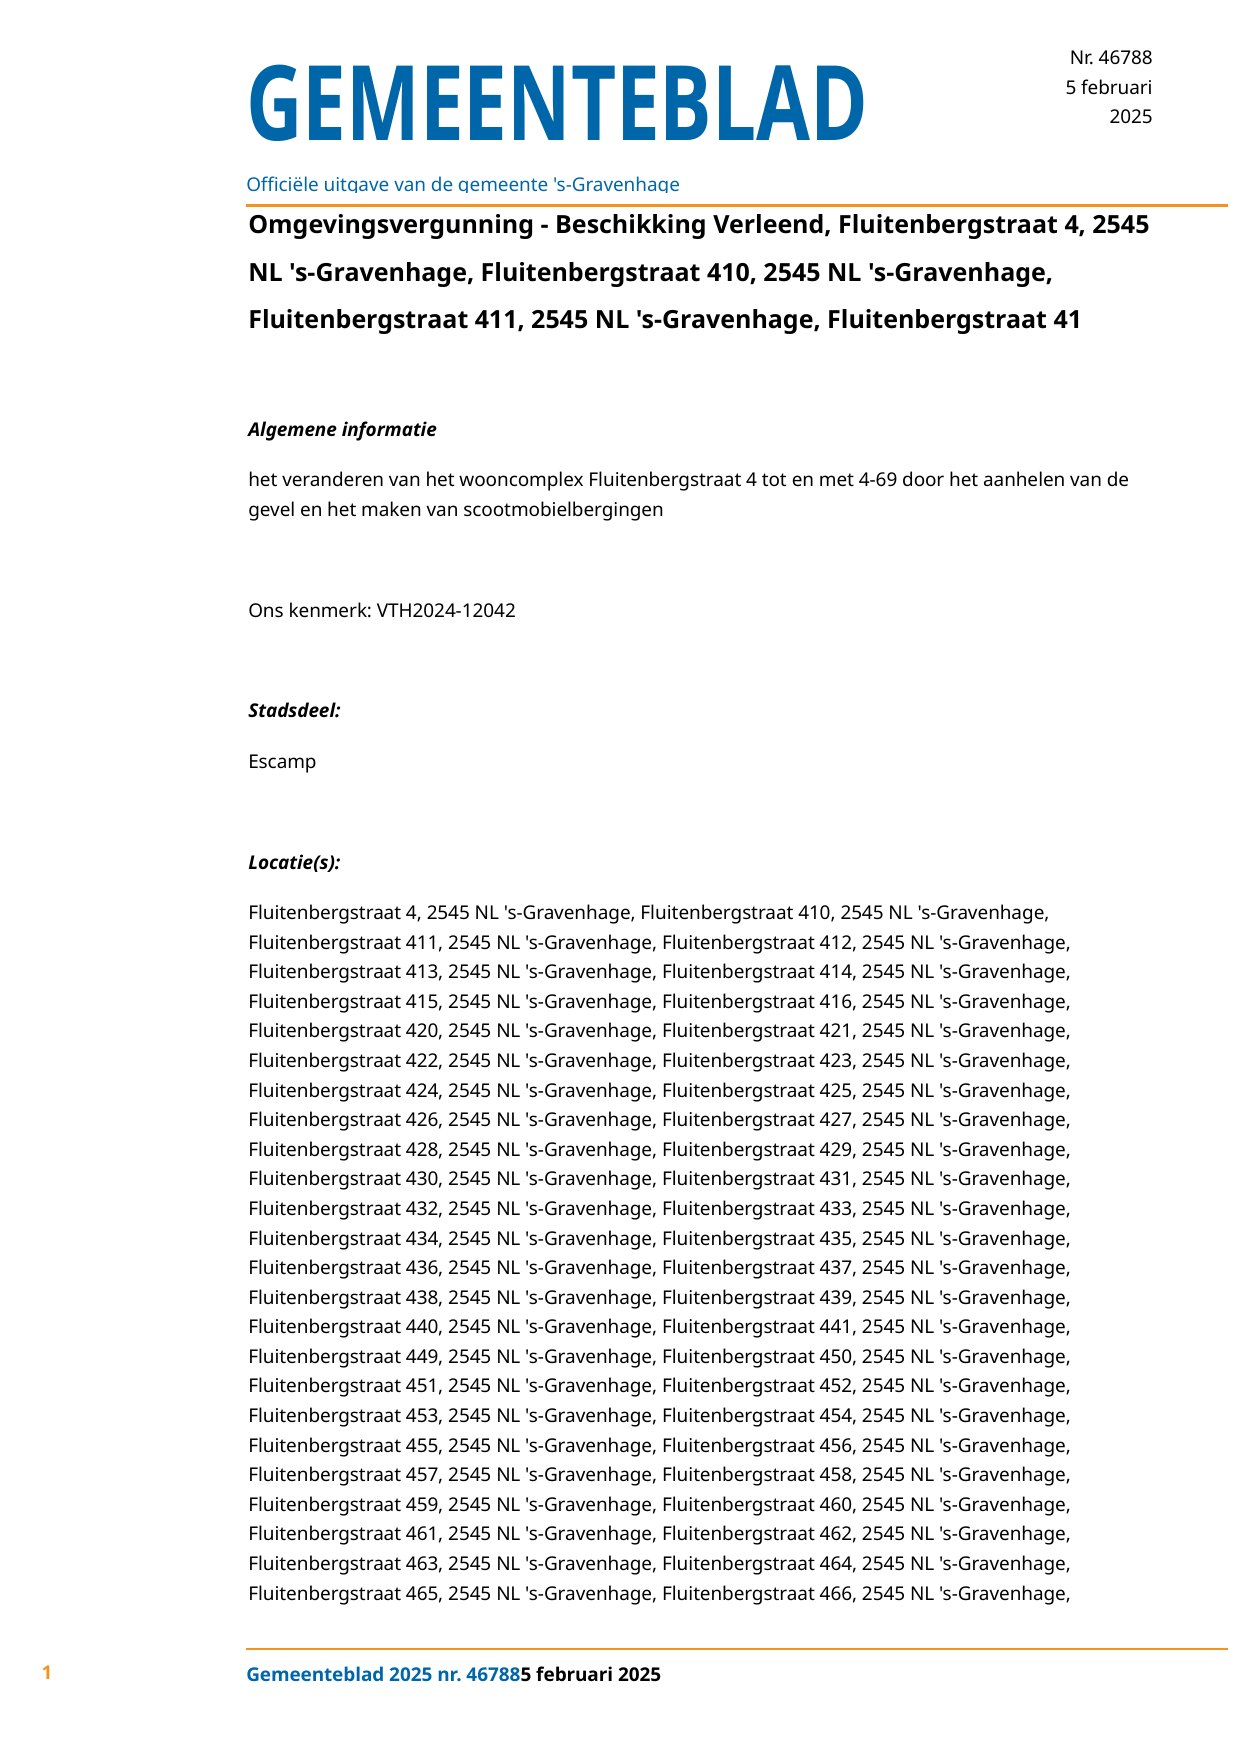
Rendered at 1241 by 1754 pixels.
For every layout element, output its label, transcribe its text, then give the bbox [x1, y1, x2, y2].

text Ons kenmerk: VTH2024-12042 [248, 597, 1152, 622]
text Escamp [248, 748, 1152, 774]
text Locatie(s): [248, 849, 1152, 874]
text Algemene informatie [248, 416, 1152, 442]
text Omgevingsvergunning - Beschikking Verleend, Fluitenbergstraat 4, 2545 NL 's-Gravenhage, Fluitenbergstraat 410, 2545 NL 's-Gravenhage, Fluitenbergstraat 411, 2545 NL 's-Gravenhage, Fluitenbergstraat 41 [248, 207, 1152, 336]
text Fluitenbergstraat 4, 2545 NL 's-Gravenhage, Fluitenbergstraat 410, 2545 NL 's-Gravenhage, Fluitenbergstraat 411, 2545 NL 's-Gravenhage, Fluitenbergstraat 412, 2545 NL 's-Gravenhage, Fluitenbergstraat 413, 2545 NL 's-Gravenhage, Fluitenbergstraat 414, 2545 NL 's-Gravenhage, Fluitenbergstraat 415, 2545 NL 's-Gravenhage, Fluitenbergstraat 416, 2545 NL 's-Gravenhage, Fluitenbergstraat 420, 2545 NL 's-Gravenhage, Fluitenbergstraat 421, 2545 NL 's-Gravenhage, Fluitenbergstraat 422, 2545 NL 's-Gravenhage, Fluitenbergstraat 423, 2545 NL 's-Gravenhage, Fluitenbergstraat 424, 2545 NL 's-Gravenhage, Fluitenbergstraat 425, 2545 NL 's-Gravenhage, Fluitenbergstraat 426, 2545 NL 's-Gravenhage, Fluitenbergstraat 427, 2545 NL 's-Gravenhage, Fluitenbergstraat 428, 2545 NL 's-Gravenhage, Fluitenbergstraat 429, 2545 NL 's-Gravenhage, Fluitenbergstraat 430, 2545 NL 's-Gravenhage, Fluitenbergstraat 431, 2545 NL 's-Gravenhage, Fluitenbergstraat 432, 2545 NL 's-Gravenhage, Fluitenbergstraat 433, 2545 NL 's-Gravenhage, Fluitenbergstraat 434, 2545 NL 's-Gravenhage, Fluitenbergstraat 435, 2545 NL 's-Gravenhage, Fluitenbergstraat 436, 2545 NL 's-Gravenhage, Fluitenbergstraat 437, 2545 NL 's-Gravenhage, Fluitenbergstraat 438, 2545 NL 's-Gravenhage, Fluitenbergstraat 439, 2545 NL 's-Gravenhage, Fluitenbergstraat 440, 2545 NL 's-Gravenhage, Fluitenbergstraat 441, 2545 NL 's-Gravenhage, Fluitenbergstraat 449, 2545 NL 's-Gravenhage, Fluitenbergstraat 450, 2545 NL 's-Gravenhage, Fluitenbergstraat 451, 2545 NL 's-Gravenhage, Fluitenbergstraat 452, 2545 NL 's-Gravenhage, Fluitenbergstraat 453, 2545 NL 's-Gravenhage, Fluitenbergstraat 454, 2545 NL 's-Gravenhage, Fluitenbergstraat 455, 2545 NL 's-Gravenhage, Fluitenbergstraat 456, 2545 NL 's-Gravenhage, Fluitenbergstraat 457, 2545 NL 's-Gravenhage, Fluitenbergstraat 458, 2545 NL 's-Gravenhage, Fluitenbergstraat 459, 2545 NL 's-Gravenhage, Fluitenbergstraat 460, 2545 NL 's-Gravenhage, Fluitenbergstraat 461, 2545 NL 's-Gravenhage, Fluitenbergstraat 462, 2545 NL 's-Gravenhage, Fluitenbergstraat 463, 2545 NL 's-Gravenhage, Fluitenbergstraat 464, 2545 NL 's-Gravenhage, Fluitenbergstraat 465, 2545 NL 's-Gravenhage, Fluitenbergstraat 466, 2545 NL 's-Gravenhage, [248, 899, 1152, 1605]
picture [41, 47, 231, 172]
text het veranderen van het wooncomplex Fluitenbergstraat 4 tot en met 4-69 door het aanhelen van de gevel en het maken van scootmobielbergingen [248, 466, 1152, 522]
text Stadsdeel: [248, 698, 1152, 723]
